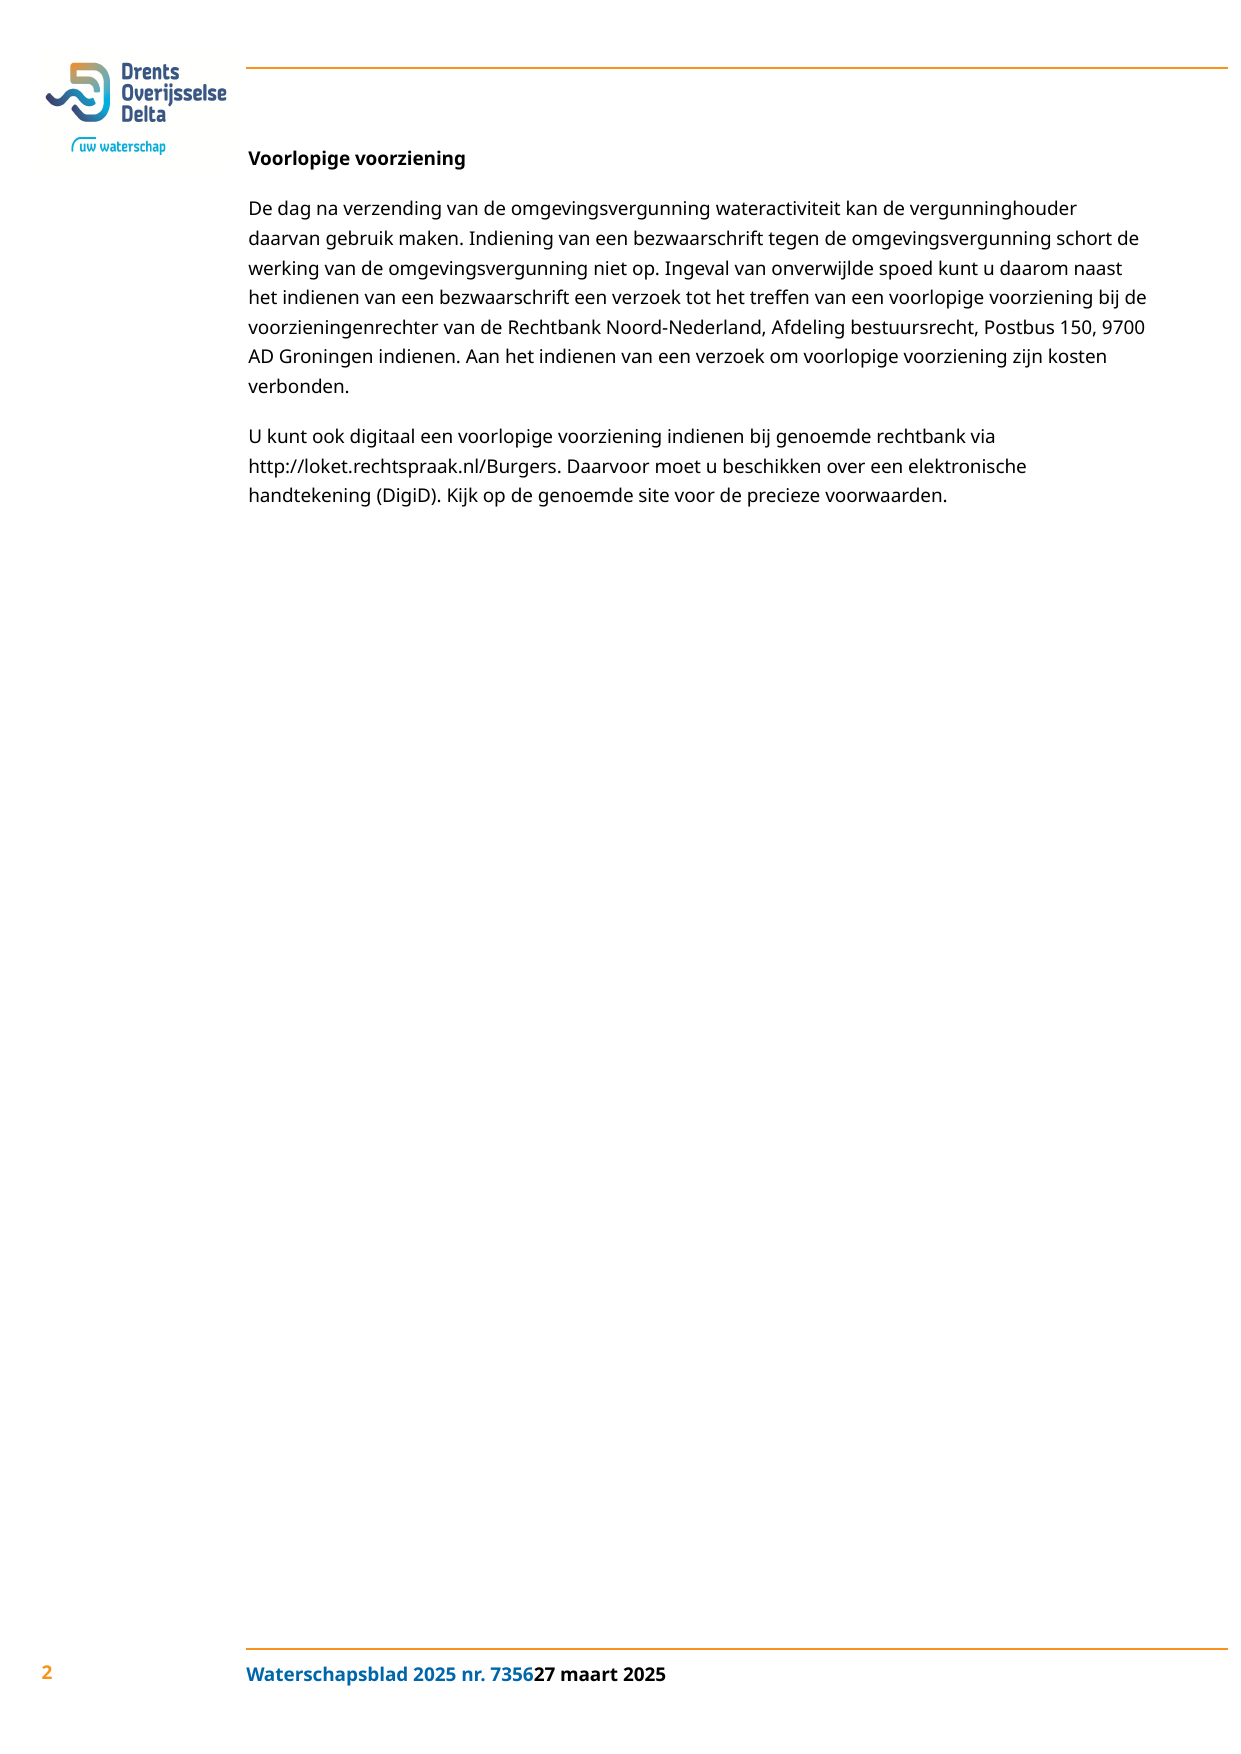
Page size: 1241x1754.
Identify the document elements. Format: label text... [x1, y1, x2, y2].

text U kunt ook digitaal een voorlopige voorziening indienen bij genoemde rechtbank via http://loket.rechtspraak.nl/Burgers. Daarvoor moet u beschikken over een elektronische handtekening (DigiD). Kijk op de genoemde site voor de precieze voorwaarden. [248, 423, 1152, 508]
picture [41, 47, 231, 172]
text De dag na verzending van de omgevingsvergunning wateractiviteit kan de vergunninghouder daarvan gebruik maken. Indiening van een bezwaarschrift tegen de omgevingsvergunning schort de werking van de omgevingsvergunning niet op. Ingeval van onverwijlde spoed kunt u daarom naast het indienen van een bezwaarschrift een verzoek tot het treffen van een voorlopige voorziening bij de voorzieningenrechter van de Rechtbank Noord-Nederland, Afdeling bestuursrecht, Postbus 150, 9700 AD Groningen indienen. Aan het indienen van een verzoek om voorlopige voorziening zijn kosten verbonden. [248, 196, 1152, 399]
text Voorlopige voorziening [248, 145, 1152, 171]
